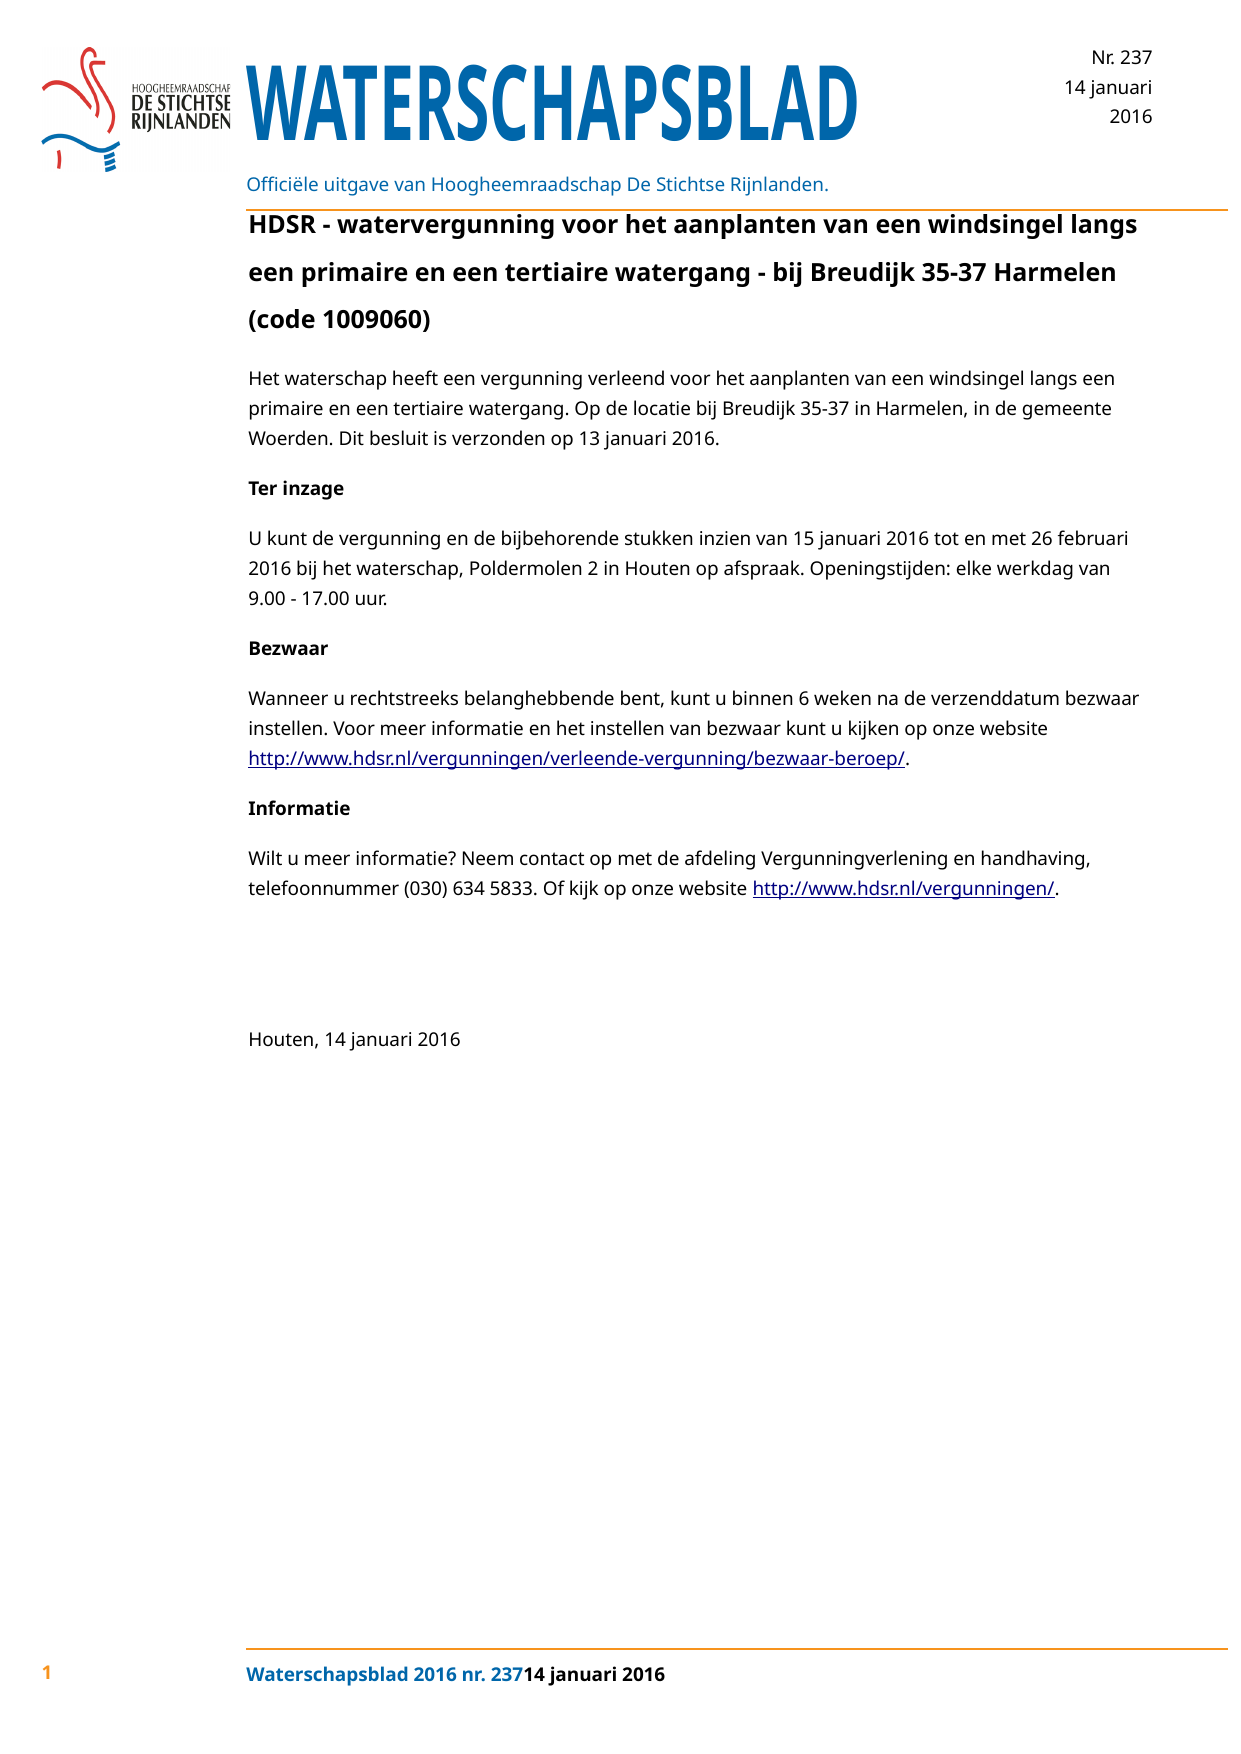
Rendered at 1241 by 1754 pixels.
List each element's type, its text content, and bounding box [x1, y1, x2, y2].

text Ter inzage [248, 475, 1152, 501]
text Houten, 14 januari 2016 [248, 1026, 1152, 1052]
text Bezwaar [248, 635, 1152, 661]
text HDSR - watervergunning voor het aanplanten van een windsingel langs een primaire en een tertiaire watergang - bij Breudijk 35-37 Harmelen (code 1009060) [248, 211, 1152, 336]
text Wanneer u rechtstreeks belanghebbende bent, kunt u binnen 6 weken na de verzenddatum bezwaar instellen. Voor meer informatie en het instellen van bezwaar kunt u kijken op onze website http://www.hdsr.nl/vergunningen/verleende-vergunning/bezwaar-beroep/. [248, 686, 1152, 770]
text Informatie [248, 795, 1152, 821]
text U kunt de vergunning en de bijbehorende stukken inzien van 15 januari 2016 tot en met 26 februari 2016 bij het waterschap, Poldermolen 2 in Houten op afspraak. Openingstijden: elke werkdag van 9.00 - 17.00 uur. [248, 526, 1152, 610]
picture [41, 47, 231, 172]
text Wilt u meer informatie? Neem contact op met de afdeling Vergunningverlening en handhaving, telefoonnummer (030) 634 5833. Of kijk op onze website http://www.hdsr.nl/vergunningen/. [248, 846, 1152, 901]
text Het waterschap heeft een vergunning verleend voor het aanplanten van een windsingel langs een primaire en een tertiaire watergang. Op de locatie bij Breudijk 35-37 in Harmelen, in de gemeente Woerden. Dit besluit is verzonden op 13 januari 2016. [248, 366, 1152, 450]
